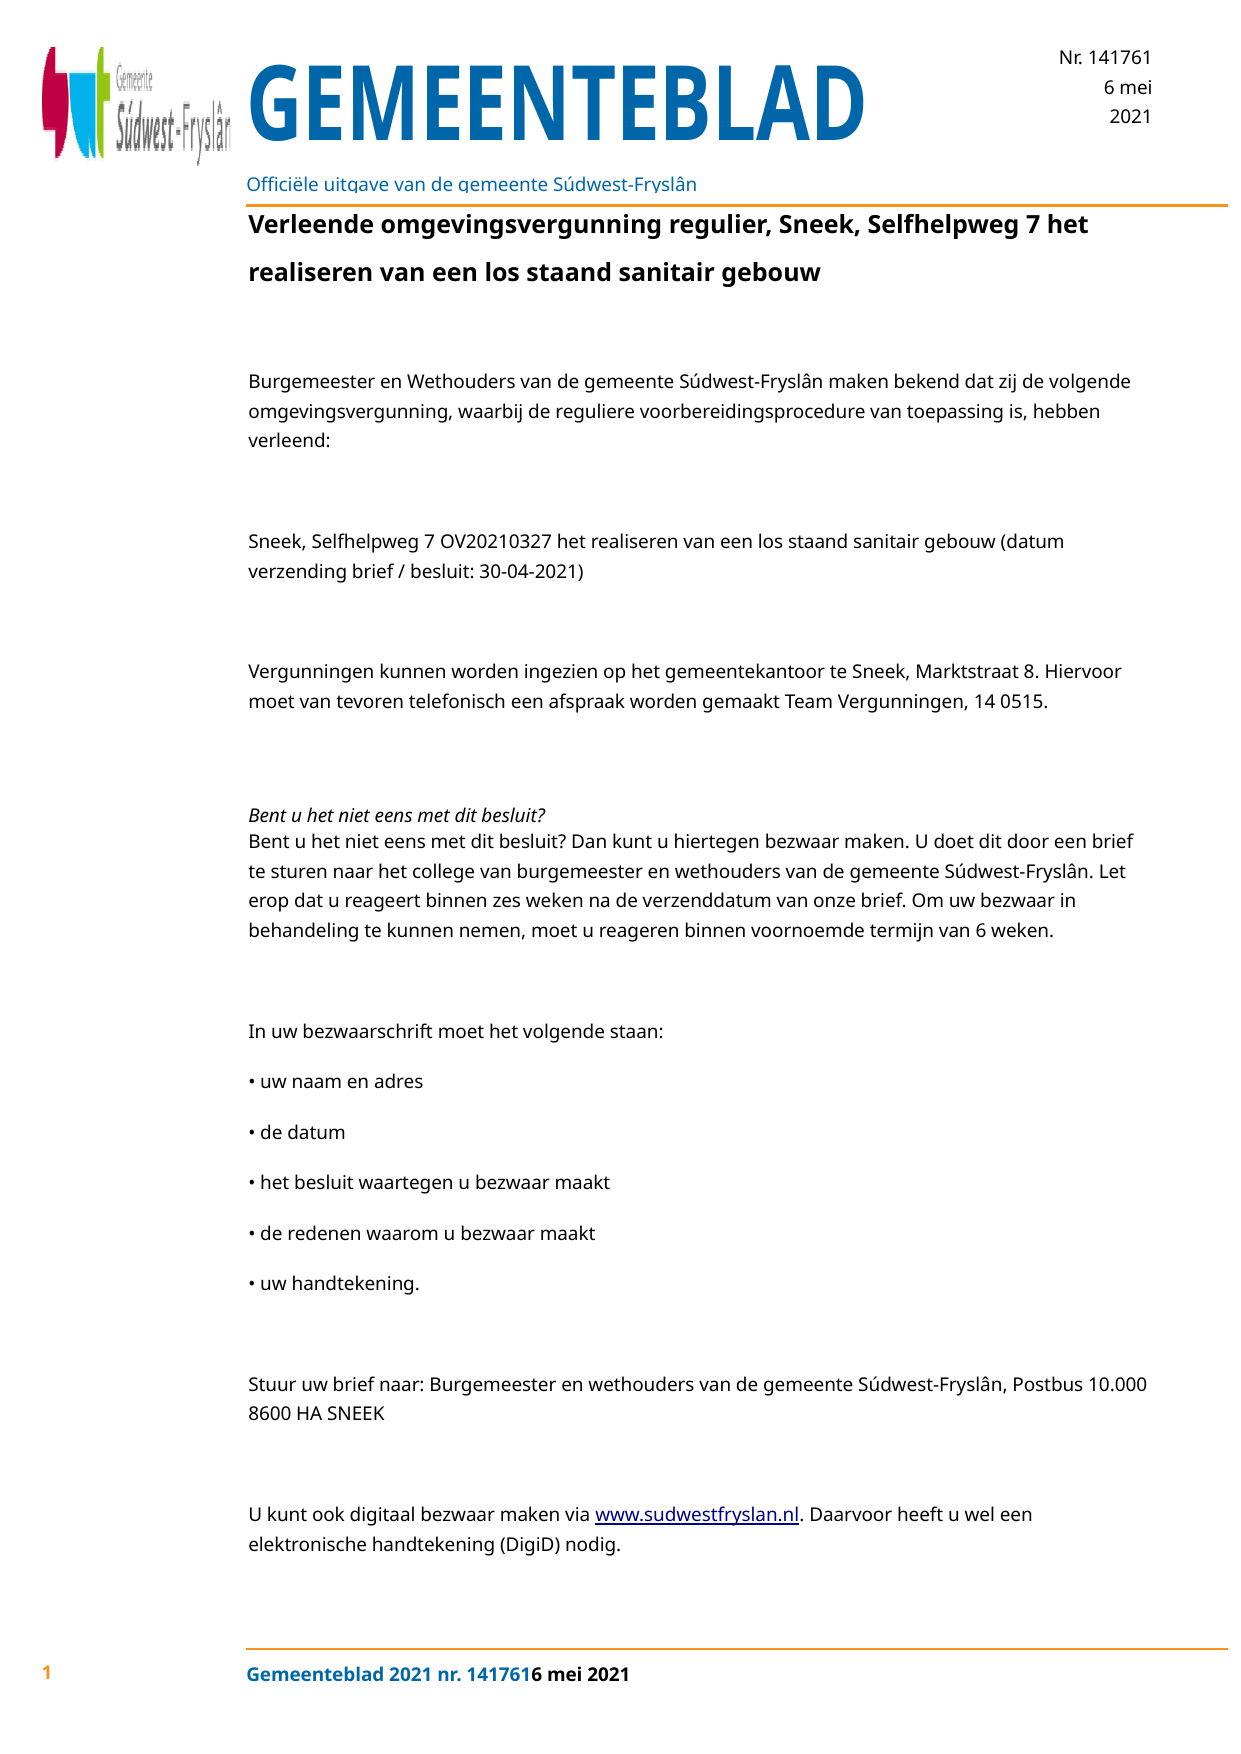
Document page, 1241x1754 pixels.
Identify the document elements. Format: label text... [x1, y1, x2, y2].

text Vergunningen kunnen worden ingezien op het gemeentekantoor te Sneek, Marktstraat 8. Hiervoor moet van tevoren telefonisch een afspraak worden gemaakt Team Vergunningen, 14 0515. [248, 659, 1152, 714]
text Verleende omgevingsvergunning regulier, Sneek, Selfhelpweg 7 het realiseren van een los staand sanitair gebouw [248, 207, 1152, 288]
picture [41, 47, 231, 172]
text In uw bezwaarschrift moet het volgende staan: [248, 1018, 1152, 1044]
text • het besluit waartegen u bezwaar maakt [248, 1169, 1152, 1195]
text Stuur uw brief naar: Burgemeester en wethouders van de gemeente Súdwest-Fryslân, Postbus 10.000 8600 HA SNEEK [248, 1371, 1152, 1426]
text • uw naam en adres [248, 1068, 1152, 1094]
text U kunt ook digitaal bezwaar maken via www.sudwestfryslan.nl. Daarvoor heeft u wel een elektronische handtekening (DigiD) nodig. [248, 1501, 1152, 1557]
text Bent u het niet eens met dit besluit? [248, 803, 1152, 828]
text Bent u het niet eens met dit besluit? Dan kunt u hiertegen bezwaar maken. U doet dit door een brief te sturen naar het college van burgemeester en wethouders van de gemeente Súdwest-Fryslân. Let erop dat u reageert binnen zes weken na de verzenddatum van onze brief. Om uw bezwaar in behandeling te kunnen nemen, moet u reageren binnen voornoemde termijn van 6 weken. [248, 828, 1152, 943]
text Burgemeester en Wethouders van de gemeente Súdwest-Fryslân maken bekend dat zij de volgende omgevingsvergunning, waarbij de reguliere voorbereidingsprocedure van toepassing is, hebben verleend: [248, 368, 1152, 453]
text • uw handtekening. [248, 1270, 1152, 1296]
text Sneek, Selfhelpweg 7 OV20210327 het realiseren van een los staand sanitair gebouw (datum verzending brief / besluit: 30-04-2021) [248, 528, 1152, 584]
text • de redenen waarom u bezwaar maakt [248, 1220, 1152, 1245]
text • de datum [248, 1119, 1152, 1144]
